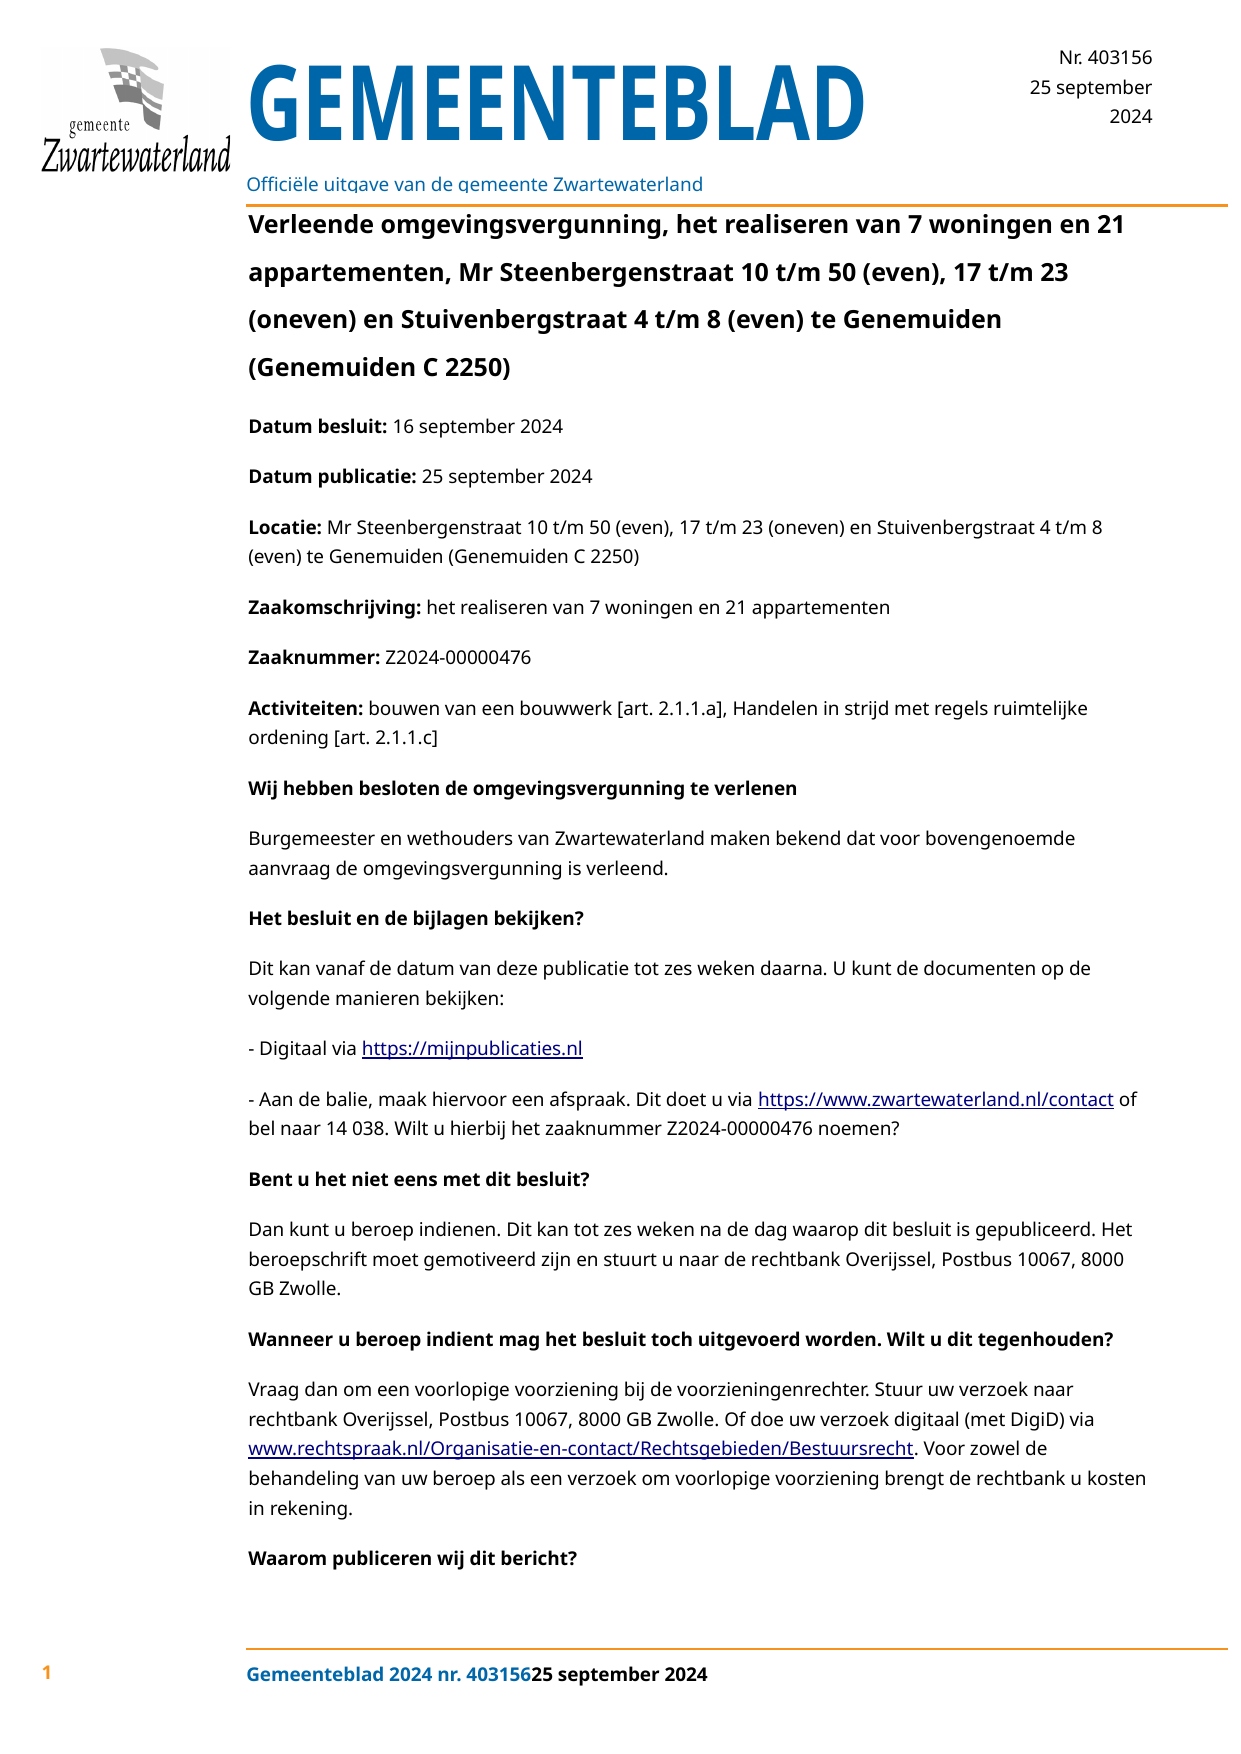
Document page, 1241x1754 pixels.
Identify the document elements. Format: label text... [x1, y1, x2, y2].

text Zaakomschrijving: het realiseren van 7 woningen en 21 appartementen [248, 594, 1152, 620]
text Verleende omgevingsvergunning, het realiseren van 7 woningen en 21 appartementen, Mr Steenbergenstraat 10 t/m 50 (even), 17 t/m 23 (oneven) en Stuivenbergstraat 4 t/m 8 (even) te Genemuiden (Genemuiden C 2250) [248, 207, 1152, 384]
text Dit kan vanaf de datum van deze publicatie tot zes weken daarna. U kunt de documenten op de volgende manieren bekijken: [248, 956, 1152, 1011]
text Bent u het niet eens met dit besluit? [248, 1166, 1152, 1192]
text Waarom publiceren wij dit bericht? [248, 1545, 1152, 1571]
text Wij hebben besloten de omgevingsvergunning te verlenen [248, 775, 1152, 801]
text Wanneer u beroep indient mag het besluit toch uitgevoerd worden. Wilt u dit tegenhouden? [248, 1326, 1152, 1352]
text Zaaknummer: Z2024-00000476 [248, 644, 1152, 670]
text Datum publicatie: 25 september 2024 [248, 463, 1152, 489]
text Het besluit en de bijlagen bekijken? [248, 905, 1152, 931]
text Datum besluit: 16 september 2024 [248, 413, 1152, 439]
text Dan kunt u beroep indienen. Dit kan tot zes weken na de dag waarop dit besluit is gepubliceerd. Het beroepschrift moet gemotiveerd zijn en stuurt u naar de rechtbank Overijssel, Postbus 10067, 8000 GB Zwolle. [248, 1216, 1152, 1301]
text - Aan de balie, maak hiervoor een afspraak. Dit doet u via https://www.zwartewaterland.nl/contact of bel naar 14 038. Wilt u hierbij het zaaknummer Z2024-00000476 noemen? [248, 1086, 1152, 1141]
text Vraag dan om een voorlopige voorziening bij de voorzieningenrechter. Stuur uw verzoek naar rechtbank Overijssel, Postbus 10067, 8000 GB Zwolle. Of doe uw verzoek digitaal (met DigiD) via www.rechtspraak.nl/Organisatie-en-contact/Rechtsgebieden/Bestuursrecht. Voor zowel de behandeling van uw beroep als een verzoek om voorlopige voorziening brengt de rechtbank u kosten in rekening. [248, 1376, 1152, 1521]
text - Digitaal via https://mijnpublicaties.nl [248, 1036, 1152, 1061]
picture [41, 47, 231, 172]
text Locatie: Mr Steenbergenstraat 10 t/m 50 (even), 17 t/m 23 (oneven) en Stuivenbergstraat 4 t/m 8 (even) te Genemuiden (Genemuiden C 2250) [248, 514, 1152, 569]
text Burgemeester en wethouders van Zwartewaterland maken bekend dat voor bovengenoemde aanvraag de omgevingsvergunning is verleend. [248, 825, 1152, 881]
text Activiteiten: bouwen van een bouwwerk [art. 2.1.1.a], Handelen in strijd met regels ruimtelijke ordening [art. 2.1.1.c] [248, 695, 1152, 750]
